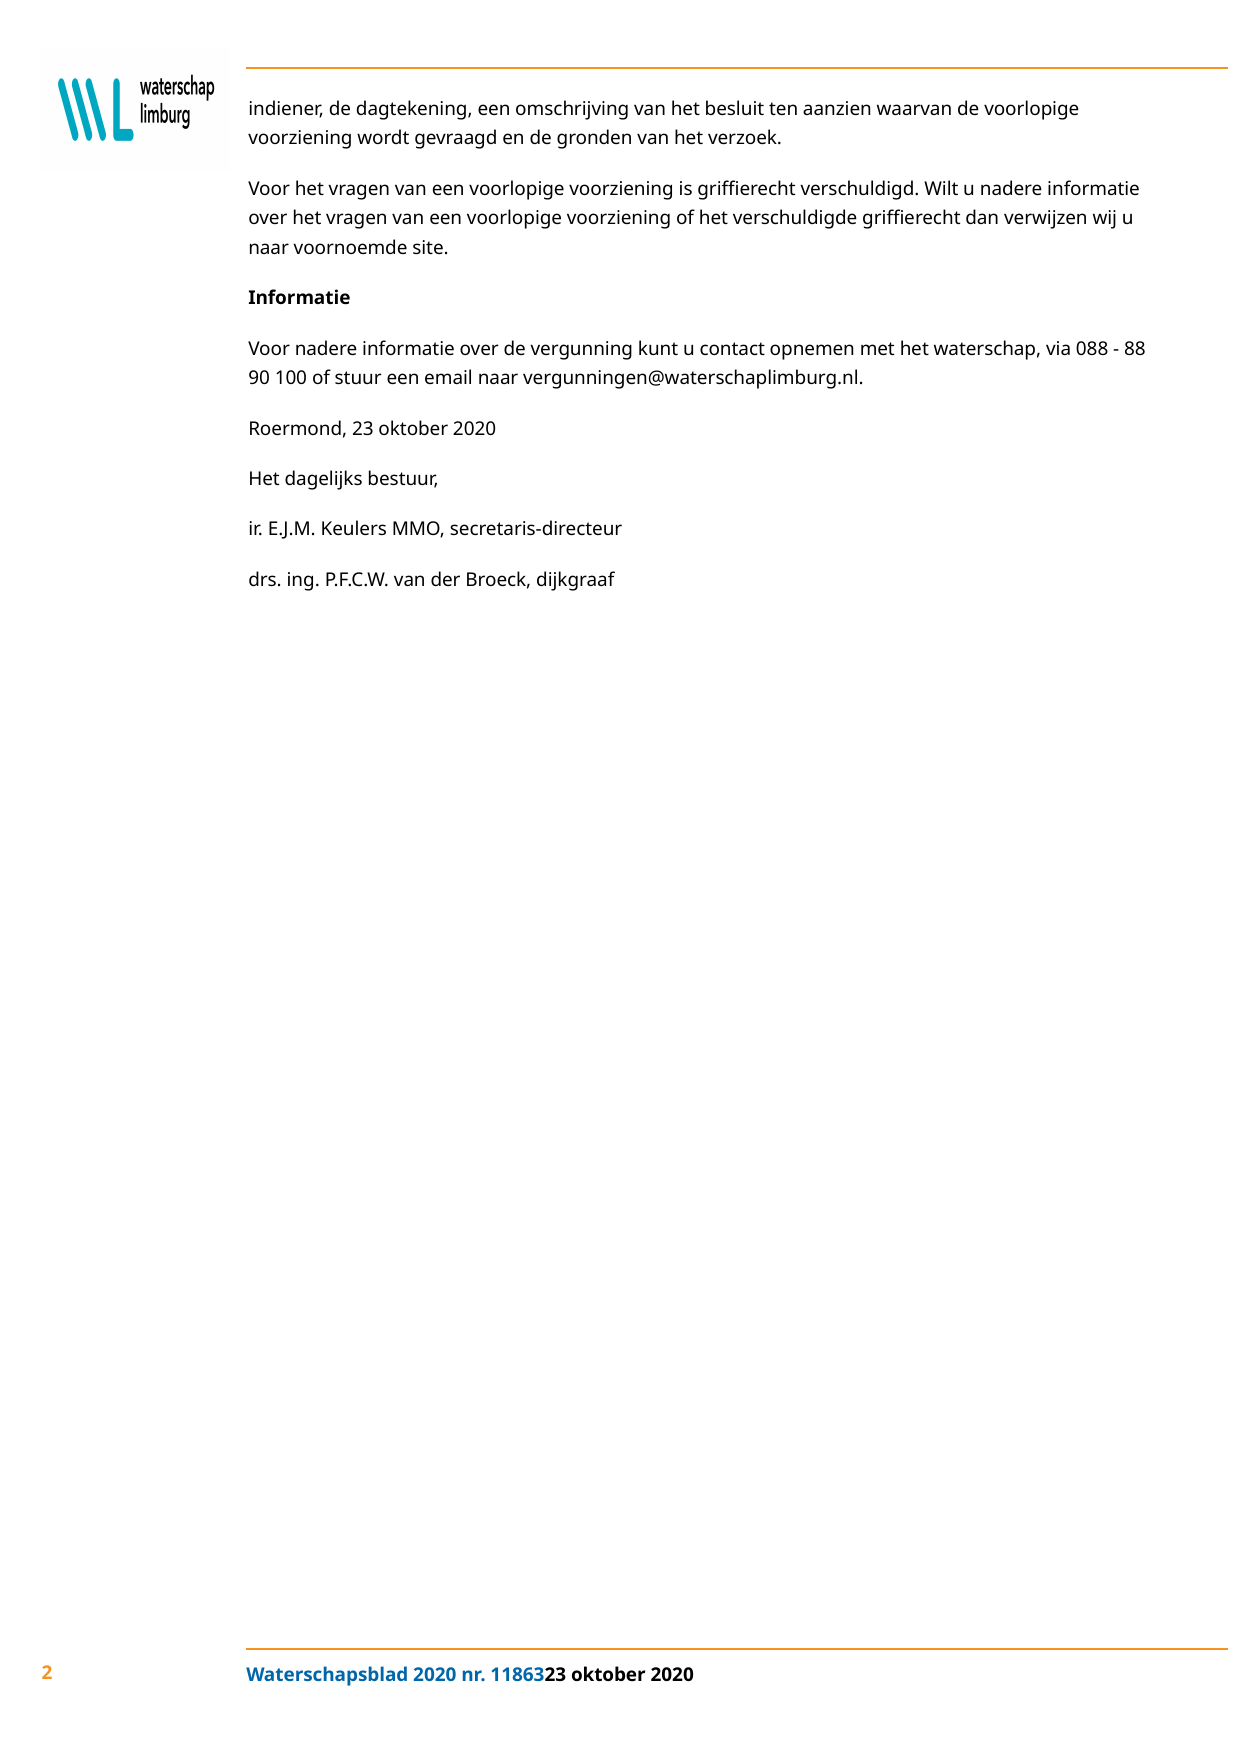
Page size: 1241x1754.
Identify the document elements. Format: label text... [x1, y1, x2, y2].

text Voor het vragen van een voorlopige voorziening is griffierecht verschuldigd. Wilt u nadere informatie over het vragen van een voorlopige voorziening of het verschuldigde griffierecht dan verwijzen wij u naar voornoemde site. [248, 175, 1152, 260]
text ir. E.J.M. Keulers MMO, secretaris-directeur [248, 516, 1152, 541]
text Het dagelijks bestuur, [248, 465, 1152, 491]
text Informatie [248, 284, 1152, 310]
text Roermond, 23 oktober 2020 [248, 415, 1152, 441]
picture [41, 47, 231, 172]
text drs. ing. P.F.C.W. van der Broeck, dijkgraaf [248, 566, 1152, 592]
text indiener, de dagtekening, een omschrijving van het besluit ten aanzien waarvan de voorlopige voorziening wordt gevraagd en de gronden van het verzoek. [248, 95, 1152, 150]
text Voor nadere informatie over de vergunning kunt u contact opnemen met het waterschap, via 088 - 88 90 100 of stuur een email naar vergunningen@waterschaplimburg.nl. [248, 335, 1152, 390]
